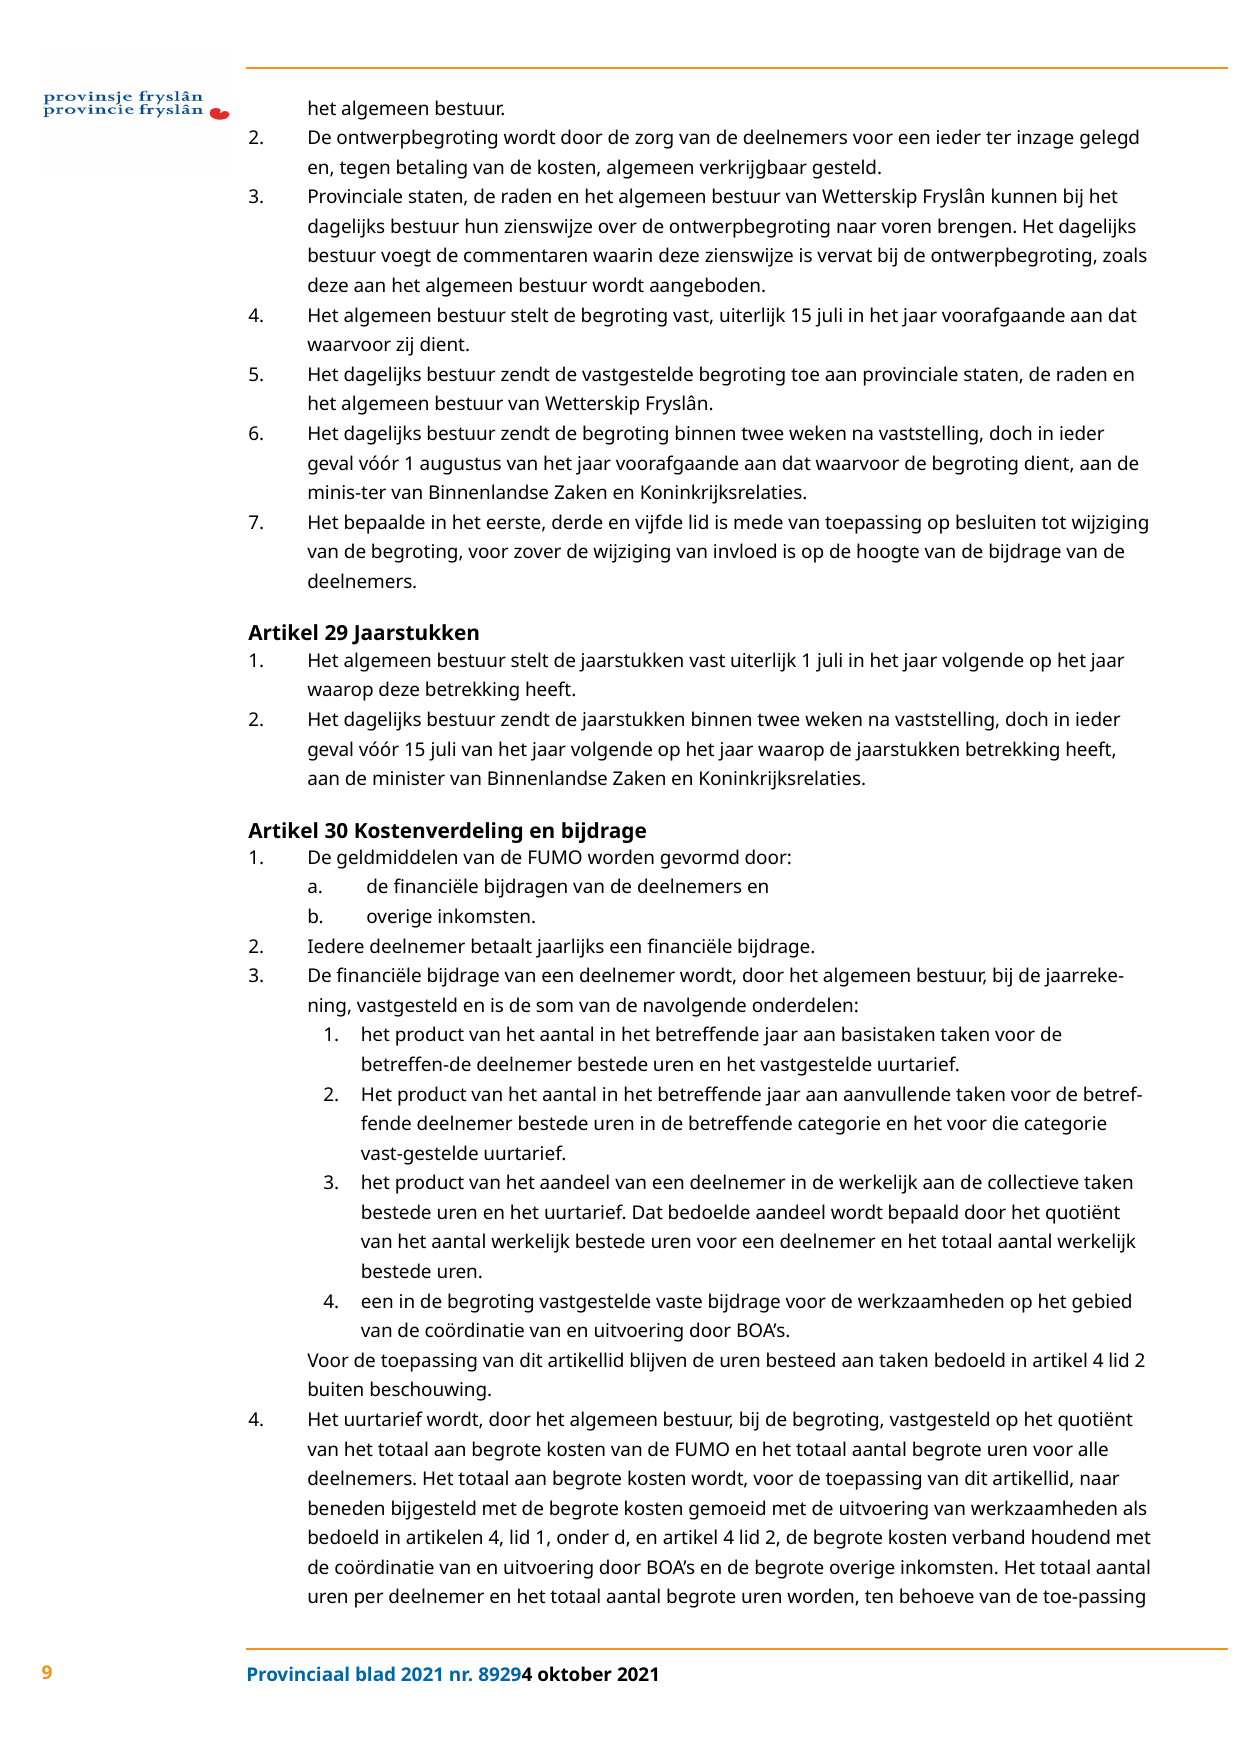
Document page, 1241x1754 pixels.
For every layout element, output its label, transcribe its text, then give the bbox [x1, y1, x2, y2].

text Artikel 30 Kostenverdeling en bijdrage [248, 816, 1152, 844]
list Het bepaalde in het eerste, derde en vijfde lid is mede van toepassing op besluiten tot wijziging van de begroting, voor zover de wijziging van invloed is op de hoogte van de bijdrage van de deelnemers. [248, 509, 1152, 594]
list overige inkomsten. [307, 903, 1152, 929]
list het algemeen bestuur. [248, 95, 1152, 121]
list de financiële bijdragen van de deelnemers en [307, 874, 1152, 899]
list De financiële bijdrage van een deelnemer wordt, door het algemeen bestuur, bij de jaarreke-ning, vastgesteld en is de som van de navolgende onderdelen: [248, 962, 1152, 1018]
list De ontwerpbegroting wordt door de zorg van de deelnemers voor een ieder ter inzage gelegd en, tegen betaling van de kosten, algemeen verkrijgbaar gesteld. [248, 124, 1152, 180]
text Artikel 29 Jaarstukken [248, 618, 1152, 647]
picture [41, 47, 231, 172]
list De geldmiddelen van de FUMO worden gevormd door: [248, 844, 1152, 870]
list Het dagelijks bestuur zendt de vastgestelde begroting toe aan provinciale staten, de raden en het algemeen bestuur van Wetterskip Fryslân. [248, 361, 1152, 416]
list Het product van het aantal in het betreffende jaar aan aanvullende taken voor de betref-fende deelnemer bestede uren in de betreffende categorie en het voor die categorie vast-gestelde uurtarief. [323, 1081, 1152, 1166]
list Provinciale staten, de raden en het algemeen bestuur van Wetterskip Fryslân kunnen bij het dagelijks bestuur hun zienswijze over de ontwerpbegroting naar voren brengen. Het dagelijks bestuur voegt de commentaren waarin deze zienswijze is vervat bij de ontwerpbegroting, zoals deze aan het algemeen bestuur wordt aangeboden. [248, 183, 1152, 298]
list het product van het aandeel van een deelnemer in de werkelijk aan de collectieve taken bestede uren en het uurtarief. Dat bedoelde aandeel wordt bepaald door het quotiënt van het aantal werkelijk bestede uren voor een deelnemer en het totaal aantal werkelijk bestede uren. [323, 1169, 1152, 1284]
list het product van het aantal in het betreffende jaar aan basistaken taken voor de betreffen-de deelnemer bestede uren en het vastgestelde uurtarief. [323, 1022, 1152, 1077]
list Het algemeen bestuur stelt de begroting vast, uiterlijk 15 juli in het jaar voorafgaande aan dat waarvoor zij dient. [248, 302, 1152, 357]
list Het algemeen bestuur stelt de jaarstukken vast uiterlijk 1 juli in het jaar volgende op het jaar waarop deze betrekking heeft. [248, 647, 1152, 702]
list een in de begroting vastgestelde vaste bijdrage voor de werkzaamheden op het gebied van de coördinatie van en uitvoering door BOA’s. [323, 1288, 1152, 1343]
list Iedere deelnemer betaalt jaarlijks een financiële bijdrage. [248, 933, 1152, 959]
list Voor de toepassing van dit artikellid blijven de uren besteed aan taken bedoeld in artikel 4 lid 2 buiten beschouwing. [248, 1347, 1152, 1402]
list Het uurtarief wordt, door het algemeen bestuur, bij de begroting, vastgesteld op het quotiënt van het totaal aan begrote kosten van de FUMO en het totaal aantal begrote uren voor alle deelnemers. Het totaal aan begrote kosten wordt, voor de toepassing van dit artikellid, naar beneden bijgesteld met de begrote kosten gemoeid met de uitvoering van werkzaamheden als bedoeld in artikelen 4, lid 1, onder d, en artikel 4 lid 2, de begrote kosten verband houdend met de coördinatie van en uitvoering door BOA’s en de begrote overige inkomsten. Het totaal aantal uren per deelnemer en het totaal aantal begrote uren worden, ten behoeve van de toe-passing [248, 1406, 1152, 1609]
list Het dagelijks bestuur zendt de jaarstukken binnen twee weken na vaststelling, doch in ieder geval vóór 15 juli van het jaar volgende op het jaar waarop de jaarstukken betrekking heeft, aan de minister van Binnenlandse Zaken en Koninkrijksrelaties. [248, 706, 1152, 791]
list Het dagelijks bestuur zendt de begroting binnen twee weken na vaststelling, doch in ieder geval vóór 1 augustus van het jaar voorafgaande aan dat waarvoor de begroting dient, aan de minis-ter van Binnenlandse Zaken en Koninkrijksrelaties. [248, 420, 1152, 505]
